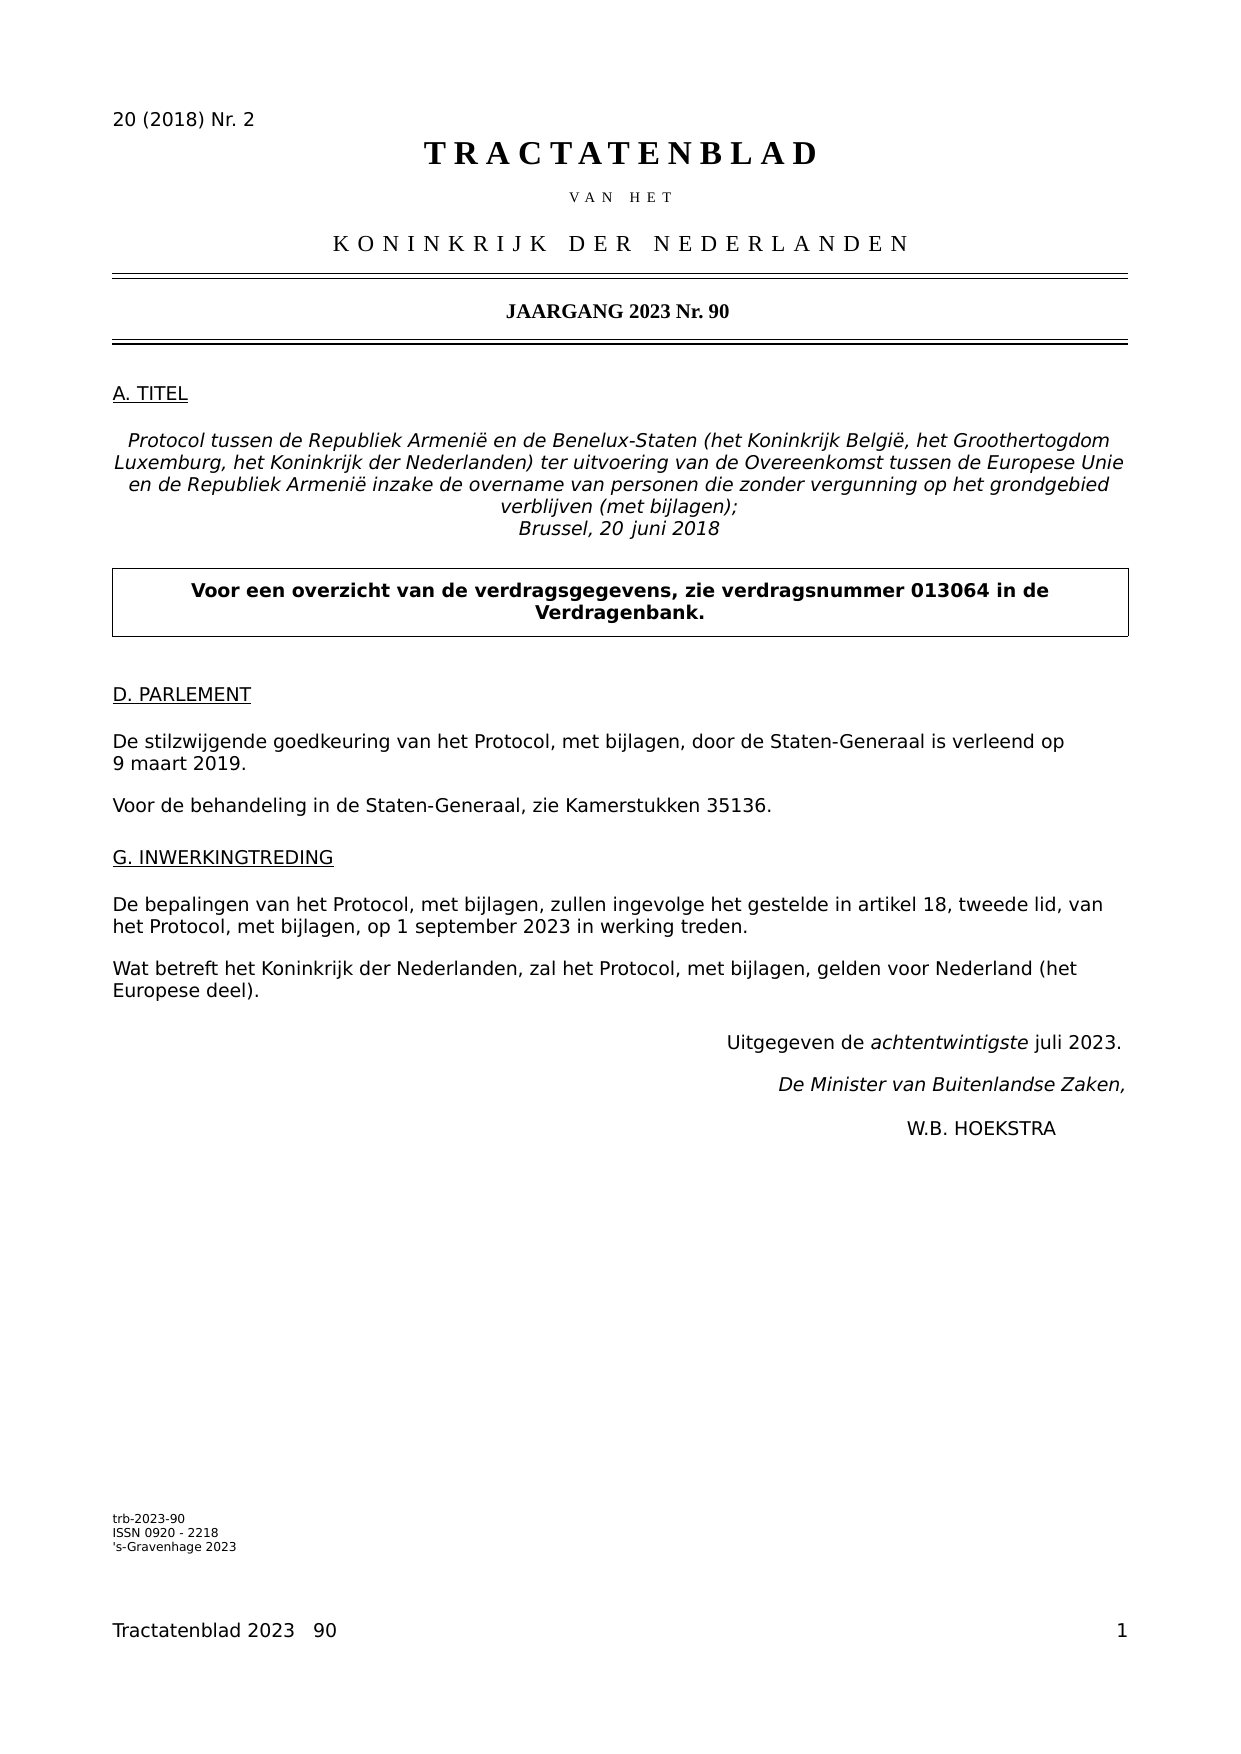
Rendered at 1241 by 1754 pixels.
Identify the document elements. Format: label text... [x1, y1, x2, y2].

text Voor de behandeling in de Staten-Generaal, zie Kamerstukken 35136. [112, 795, 1128, 817]
text Brussel, 20 juni 2018 [112, 518, 1128, 540]
text Uitgegeven de achtentwintigste juli 2023. [112, 1032, 1128, 1054]
text De bepalingen van het Protocol, met bijlagen, zullen ingevolge het gestelde in artikel 18, tweede lid, van het Protocol, met bijlagen, op 1 september 2023 in werking treden. [112, 894, 1128, 938]
text 20 (2018) Nr. 2 [112, 109, 1128, 131]
text Wat betreft het Koninkrijk der Nederlanden, zal het Protocol, met bijlagen, gelden voor Nederland (het Europese deel). [112, 958, 1128, 1002]
text KONINKRIJK DER NEDERLANDEN [112, 229, 1128, 256]
text VAN HET [112, 189, 1128, 206]
subtitle D. PARLEMENT [112, 684, 1128, 706]
text Protocol tussen de Republiek Armenië en de Benelux-Staten (het Koninkrijk België, het Groothertogdom Luxemburg, het Koninkrijk der Nederlanden) ter uitvoering van de Overeenkomst tussen de Europese Unie en de Republiek Armenië inzake de overname van personen die zonder vergunning op het grondgebied verblijven (met bijlagen); [112, 430, 1128, 518]
text trb-2023-90 [112, 1512, 346, 1526]
subtitle G. INWERKINGTREDING [112, 847, 1128, 869]
text ISSN 0920 - 2218 [112, 1526, 346, 1540]
text 's-Gravenhage 2023 [112, 1540, 346, 1554]
text JAARGANG 2023 Nr. 90 [112, 299, 1128, 323]
text De Minister van Buitenlandse Zaken, W.B. HOEKSTRA [112, 1074, 1128, 1140]
subtitle A. TITEL [112, 383, 1128, 405]
text TRACTATENBLAD [112, 133, 1128, 172]
text De stilzwijgende goedkeuring van het Protocol, met bijlagen, door de Staten-Generaal is verleend op 9 maart 2019. [112, 731, 1128, 775]
